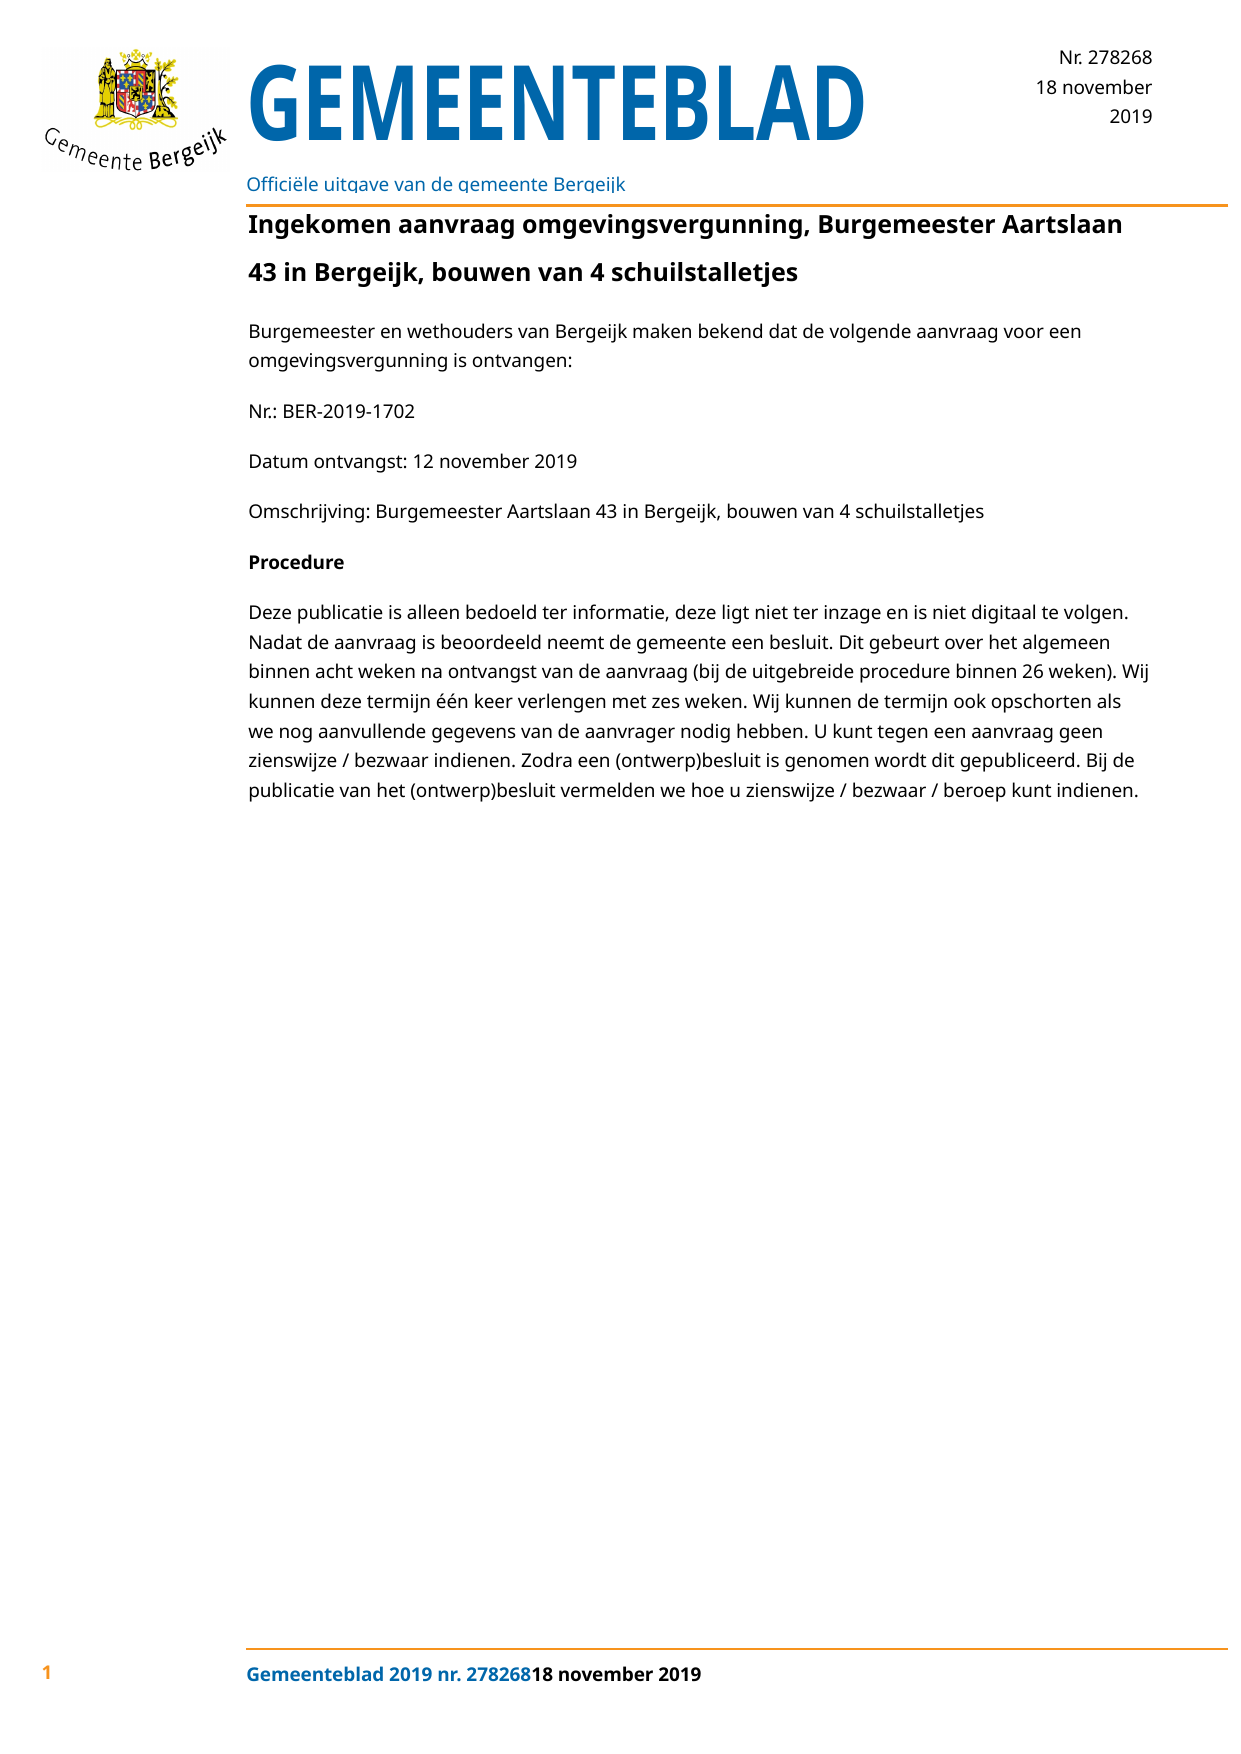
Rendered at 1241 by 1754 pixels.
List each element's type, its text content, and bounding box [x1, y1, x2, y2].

picture [41, 47, 231, 172]
text Deze publicatie is alleen bedoeld ter informatie, deze ligt niet ter inzage en is niet digitaal te volgen. Nadat de aanvraag is beoordeeld neemt de gemeente een besluit. Dit gebeurt over het algemeen binnen acht weken na ontvangst van de aanvraag (bij de uitgebreide procedure binnen 26 weken). Wij kunnen deze termijn één keer verlengen met zes weken. Wij kunnen de termijn ook opschorten als we nog aanvullende gegevens van de aanvrager nodig hebben. U kunt tegen een aanvraag geen zienswijze / bezwaar indienen. Zodra een (ontwerp)besluit is genomen wordt dit gepubliceerd. Bij de publicatie van het (ontwerp)besluit vermelden we hoe u zienswijze / bezwaar / beroep kunt indienen. [248, 599, 1152, 803]
text Omschrijving: Burgemeester Aartslaan 43 in Bergeijk, bouwen van 4 schuilstalletjes [248, 499, 1152, 524]
text Burgemeester en wethouders van Bergeijk maken bekend dat de volgende aanvraag voor een omgevingsvergunning is ontvangen: [248, 318, 1152, 373]
text Datum ontvangst: 12 november 2019 [248, 448, 1152, 474]
text Ingekomen aanvraag omgevingsvergunning, Burgemeester Aartslaan 43 in Bergeijk, bouwen van 4 schuilstalletjes [248, 207, 1152, 288]
text Nr.: BER-2019-1702 [248, 398, 1152, 424]
text Procedure [248, 549, 1152, 575]
